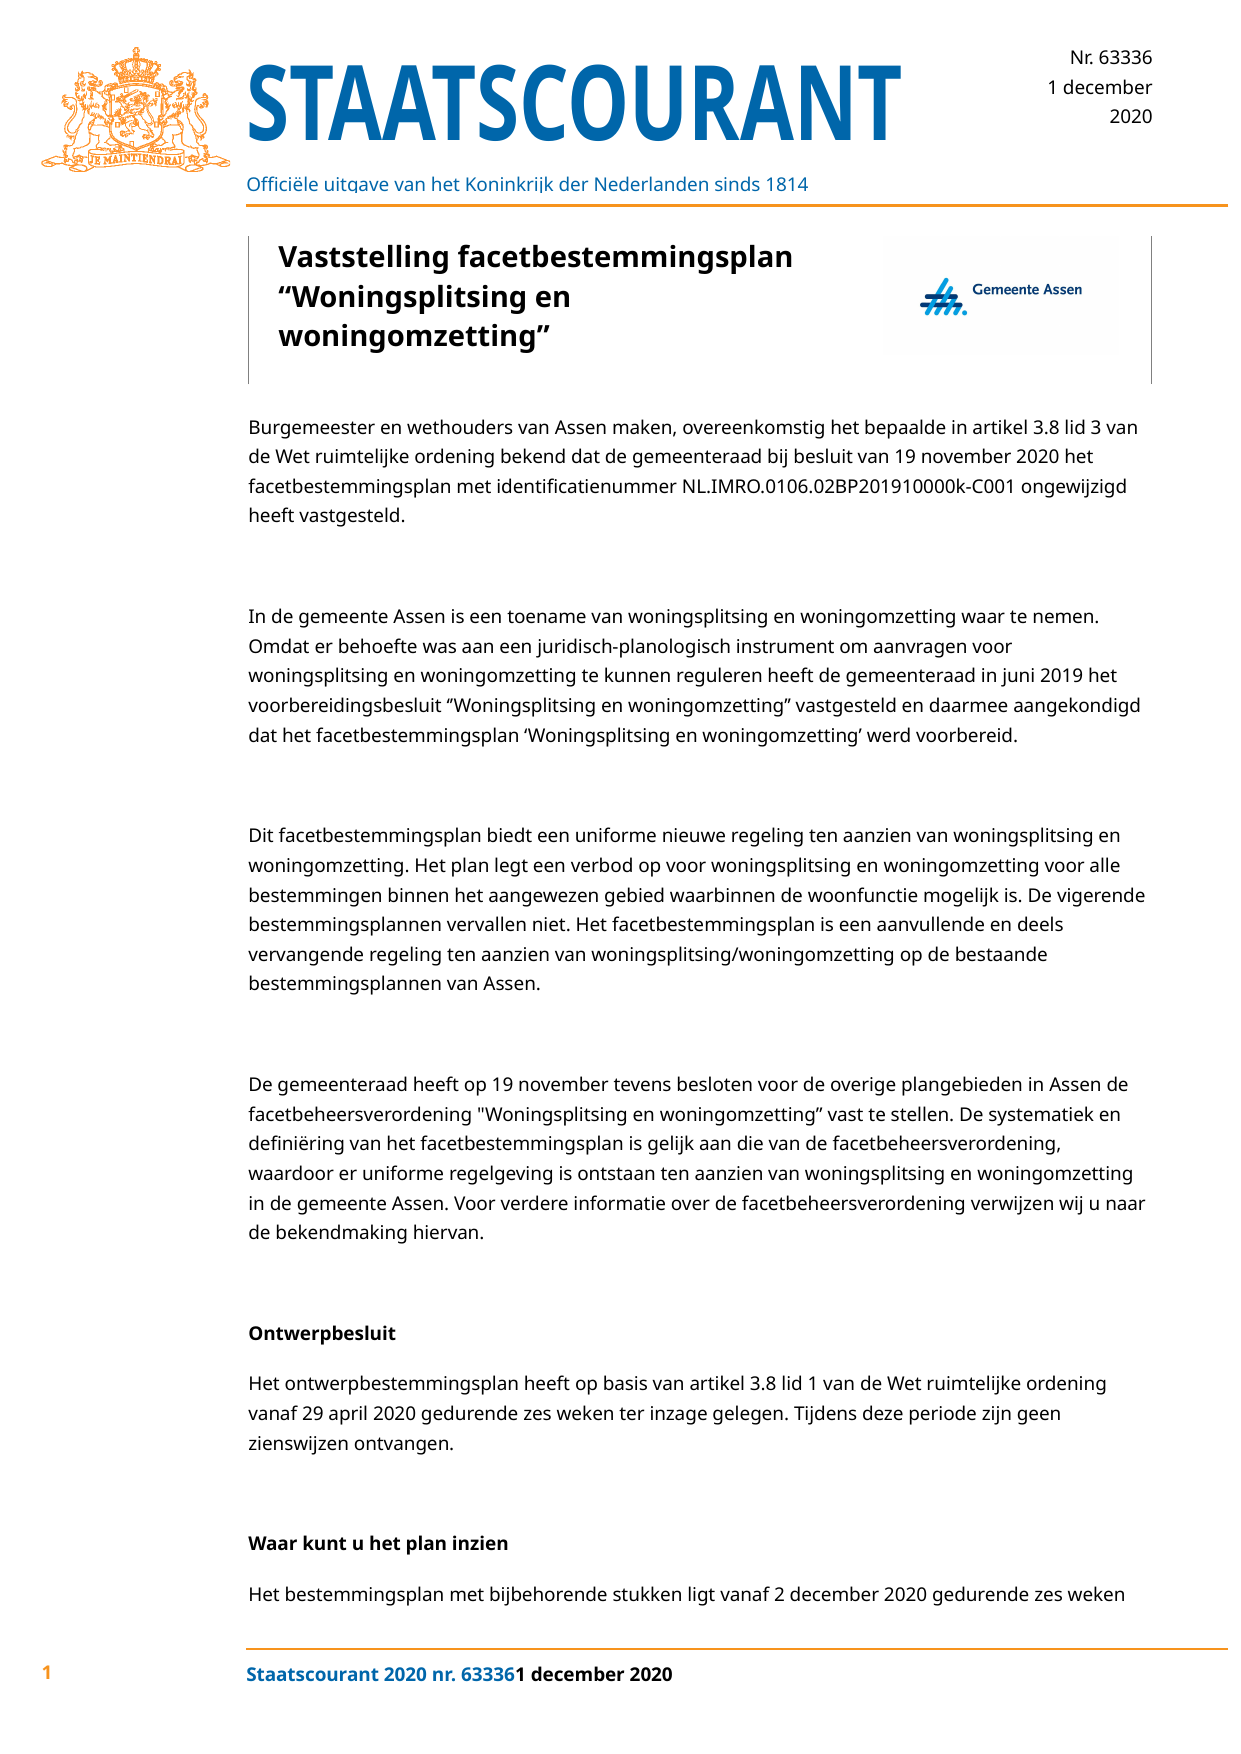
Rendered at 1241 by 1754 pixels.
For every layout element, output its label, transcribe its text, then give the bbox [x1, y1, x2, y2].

table_header Vaststelling facetbestemmingsplan “Woningsplitsing en woningomzetting” [249, 236, 850, 384]
table_header [850, 236, 1151, 384]
text Ontwerpbesluit [248, 1320, 1152, 1346]
text Dit facetbestemmingsplan biedt een uniforme nieuwe regeling ten aanzien van woningsplitsing en woningomzetting. Het plan legt een verbod op voor woningsplitsing en woningomzetting voor alle bestemmingen binnen het aangewezen gebied waarbinnen de woonfunctie mogelijk is. De vigerende bestemmingsplannen vervallen niet. Het facetbestemmingsplan is een aanvullende en deels vervangende regeling ten aanzien van woningsplitsing/woningomzetting op de bestaande bestemmingsplannen van Assen. [248, 823, 1152, 996]
text Waar kunt u het plan inzien [248, 1531, 1152, 1556]
picture [882, 236, 1119, 355]
picture [41, 47, 231, 172]
text De gemeenteraad heeft op 19 november tevens besloten voor de overige plangebieden in Assen de facetbeheersverordening "Woningsplitsing en woningomzetting” vast te stellen. De systematiek en definiëring van het facetbestemmingsplan is gelijk aan die van de facetbeheersverordening, waardoor er uniforme regelgeving is ontstaan ten aanzien van woningsplitsing en woningomzetting in de gemeente Assen. Voor verdere informatie over de facetbeheersverordening verwijzen wij u naar de bekendmaking hiervan. [248, 1071, 1152, 1245]
text Burgemeester en wethouders van Assen maken, overeenkomstig het bepaalde in artikel 3.8 lid 3 van de Wet ruimtelijke ordening bekend dat de gemeenteraad bij besluit van 19 november 2020 het facetbestemmingsplan met identificatienummer NL.IMRO.0106.02BP201910000k-C001 ongewijzigd heeft vastgesteld. [248, 414, 1152, 528]
text Het bestemmingsplan met bijbehorende stukken ligt vanaf 2 december 2020 gedurende zes weken [248, 1581, 1152, 1607]
text In de gemeente Assen is een toename van woningsplitsing en woningomzetting waar te nemen. Omdat er behoefte was aan een juridisch-planologisch instrument om aanvragen voor woningsplitsing en woningomzetting te kunnen reguleren heeft de gemeenteraad in juni 2019 het voorbereidingsbesluit ‘’Woningsplitsing en woningomzetting’’ vastgesteld en daarmee aangekondigd dat het facetbestemmingsplan ‘Woningsplitsing en woningomzetting’ werd voorbereid. [248, 603, 1152, 748]
text Het ontwerpbestemmingsplan heeft op basis van artikel 3.8 lid 1 van de Wet ruimtelijke ordening vanaf 29 april 2020 gedurende zes weken ter inzage gelegen. Tijdens deze periode zijn geen zienswijzen ontvangen. [248, 1371, 1152, 1456]
